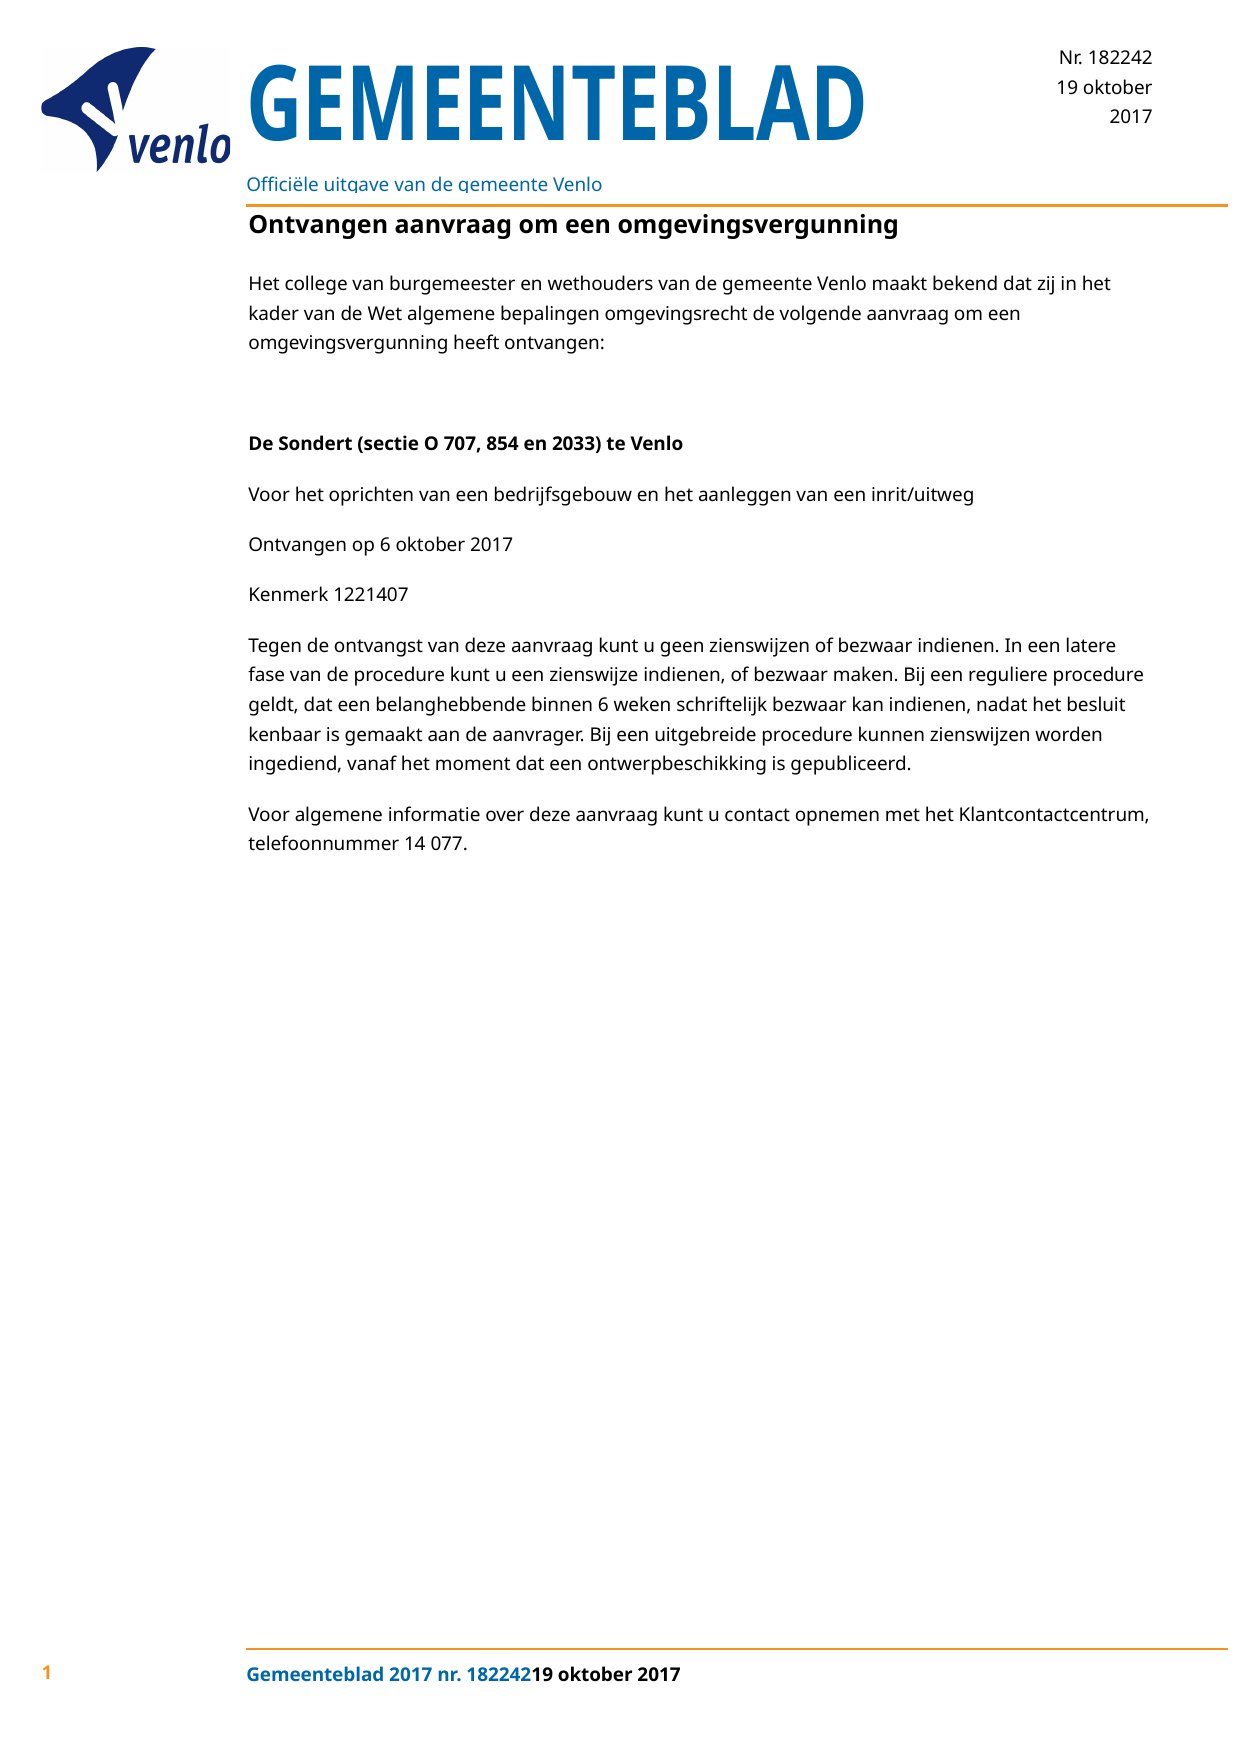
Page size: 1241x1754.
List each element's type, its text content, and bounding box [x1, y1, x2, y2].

text De Sondert (sectie O 707, 854 en 2033) te Venlo [248, 430, 1152, 456]
text Kenmerk 1221407 [248, 582, 1152, 607]
text Ontvangen op 6 oktober 2017 [248, 531, 1152, 557]
picture [41, 47, 231, 172]
text Ontvangen aanvraag om een omgevingsvergunning [248, 207, 1152, 241]
text Voor algemene informatie over deze aanvraag kunt u contact opnemen met het Klantcontactcentrum, telefoonnummer 14 077. [248, 801, 1152, 856]
text Voor het oprichten van een bedrijfsgebouw en het aanleggen van een inrit/uitweg [248, 481, 1152, 506]
text Tegen de ontvangst van deze aanvraag kunt u geen zienswijzen of bezwaar indienen. In een latere fase van de procedure kunt u een zienswijze indienen, of bezwaar maken. Bij een reguliere procedure geldt, dat een belanghebbende binnen 6 weken schriftelijk bezwaar kan indienen, nadat het besluit kenbaar is gemaakt aan de aanvrager. Bij een uitgebreide procedure kunnen zienswijzen worden ingediend, vanaf het moment dat een ontwerpbeschikking is gepubliceerd. [248, 632, 1152, 776]
text Het college van burgemeester en wethouders van de gemeente Venlo maakt bekend dat zij in het kader van de Wet algemene bepalingen omgevingsrecht de volgende aanvraag om een omgevingsvergunning heeft ontvangen: [248, 270, 1152, 355]
